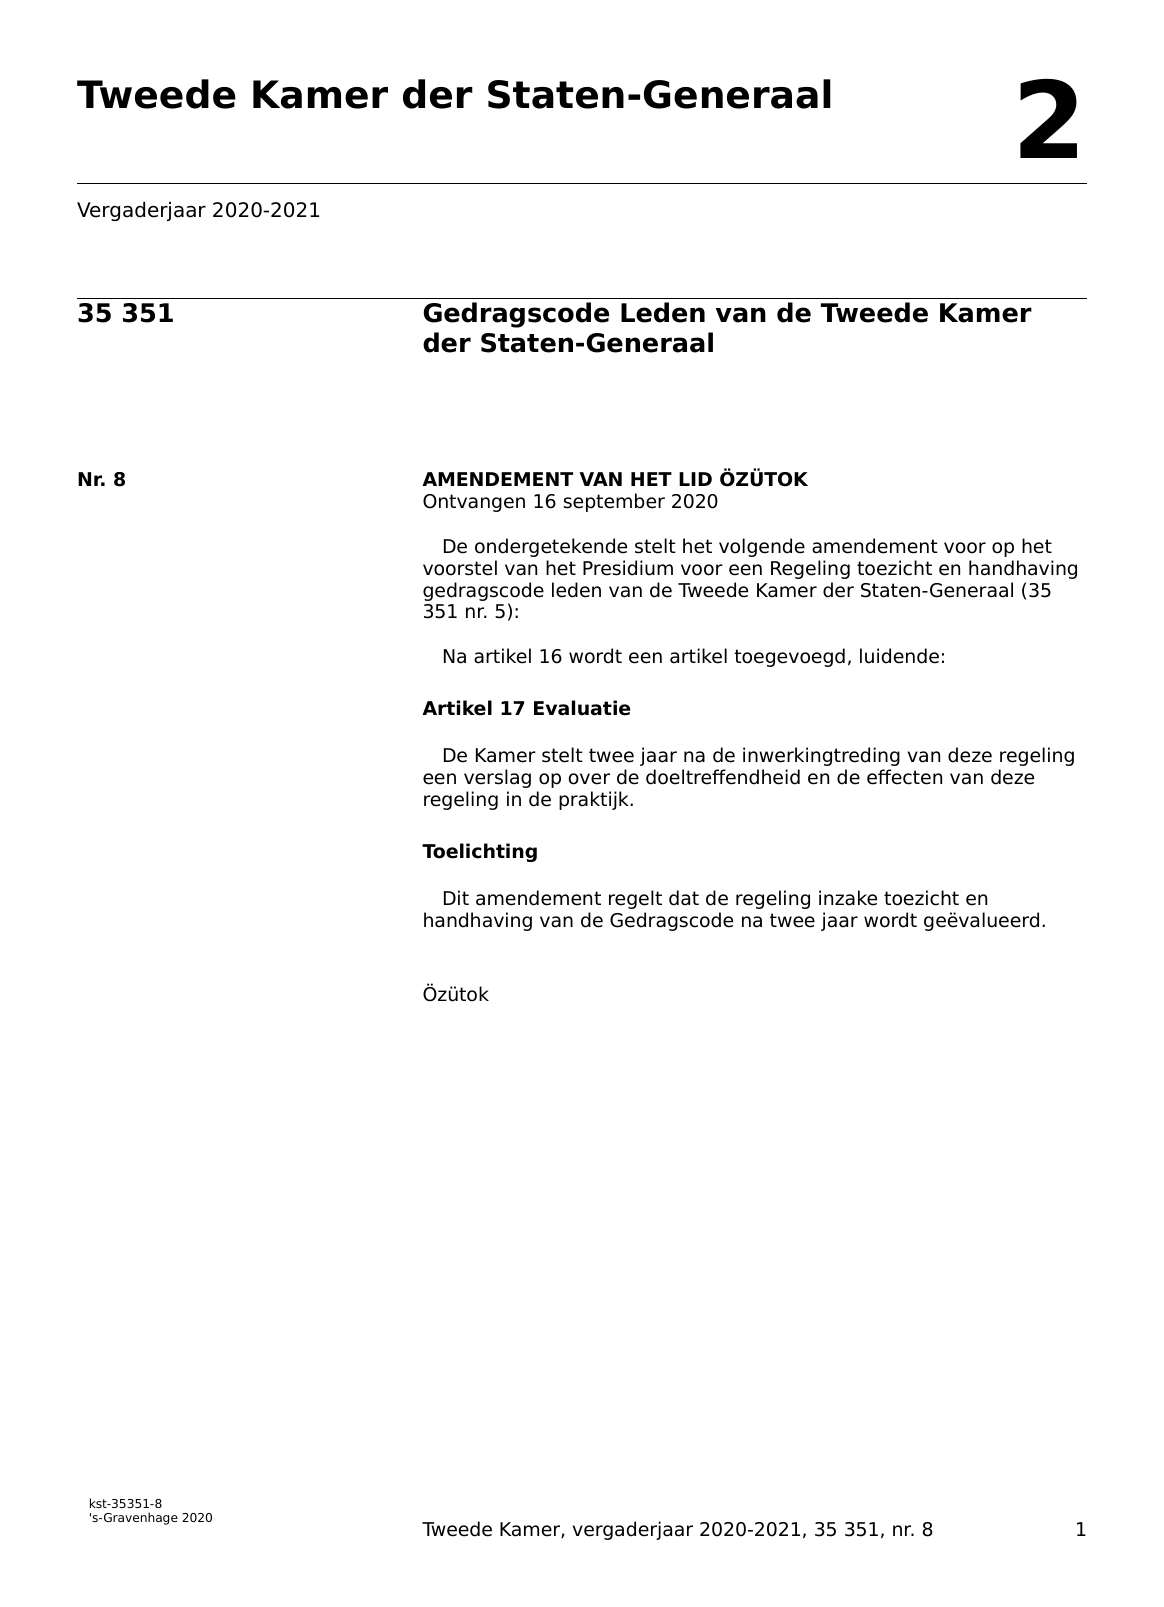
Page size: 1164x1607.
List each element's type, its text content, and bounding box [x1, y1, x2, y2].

text Na artikel 16 wordt een artikel toegevoegd, luidende: [422, 646, 1087, 668]
text Ontvangen 16 september 2020 [422, 491, 1087, 513]
table_cell Vergaderjaar 2020-2021 [77, 184, 1087, 298]
subtitle Nr. 8 AMENDEMENT VAN HET LID ÖZÜTOK [77, 469, 1087, 491]
text Özütok [422, 961, 1087, 1005]
subtitle Artikel 17 Evaluatie [422, 698, 1087, 719]
subtitle Toelichting [422, 841, 1087, 862]
text 's-Gravenhage 2020 [88, 1511, 323, 1525]
text De ondergetekende stelt het volgende amendement voor op het voorstel van het Presidium voor een Regeling toezicht en handhaving gedragscode leden van de Tweede Kamer der Staten-Generaal (35 351 nr. 5): [422, 536, 1087, 623]
text Dit amendement regelt dat de regeling inzake toezicht en handhaving van de Gedragscode na twee jaar wordt geëvalueerd. [422, 887, 1087, 931]
table_header Tweede Kamer der Staten-Generaal [77, 59, 886, 183]
text kst-35351-8 [88, 1497, 323, 1511]
subtitle 35 351 Gedragscode Leden van de Tweede Kamer der Staten-Generaal [77, 299, 1087, 358]
text De Kamer stelt twee jaar na de inwerkingtreding van deze regeling een verslag op over de doeltreffendheid en de effecten van deze regeling in de praktijk. [422, 744, 1087, 811]
table_header 2 [886, 59, 1087, 183]
